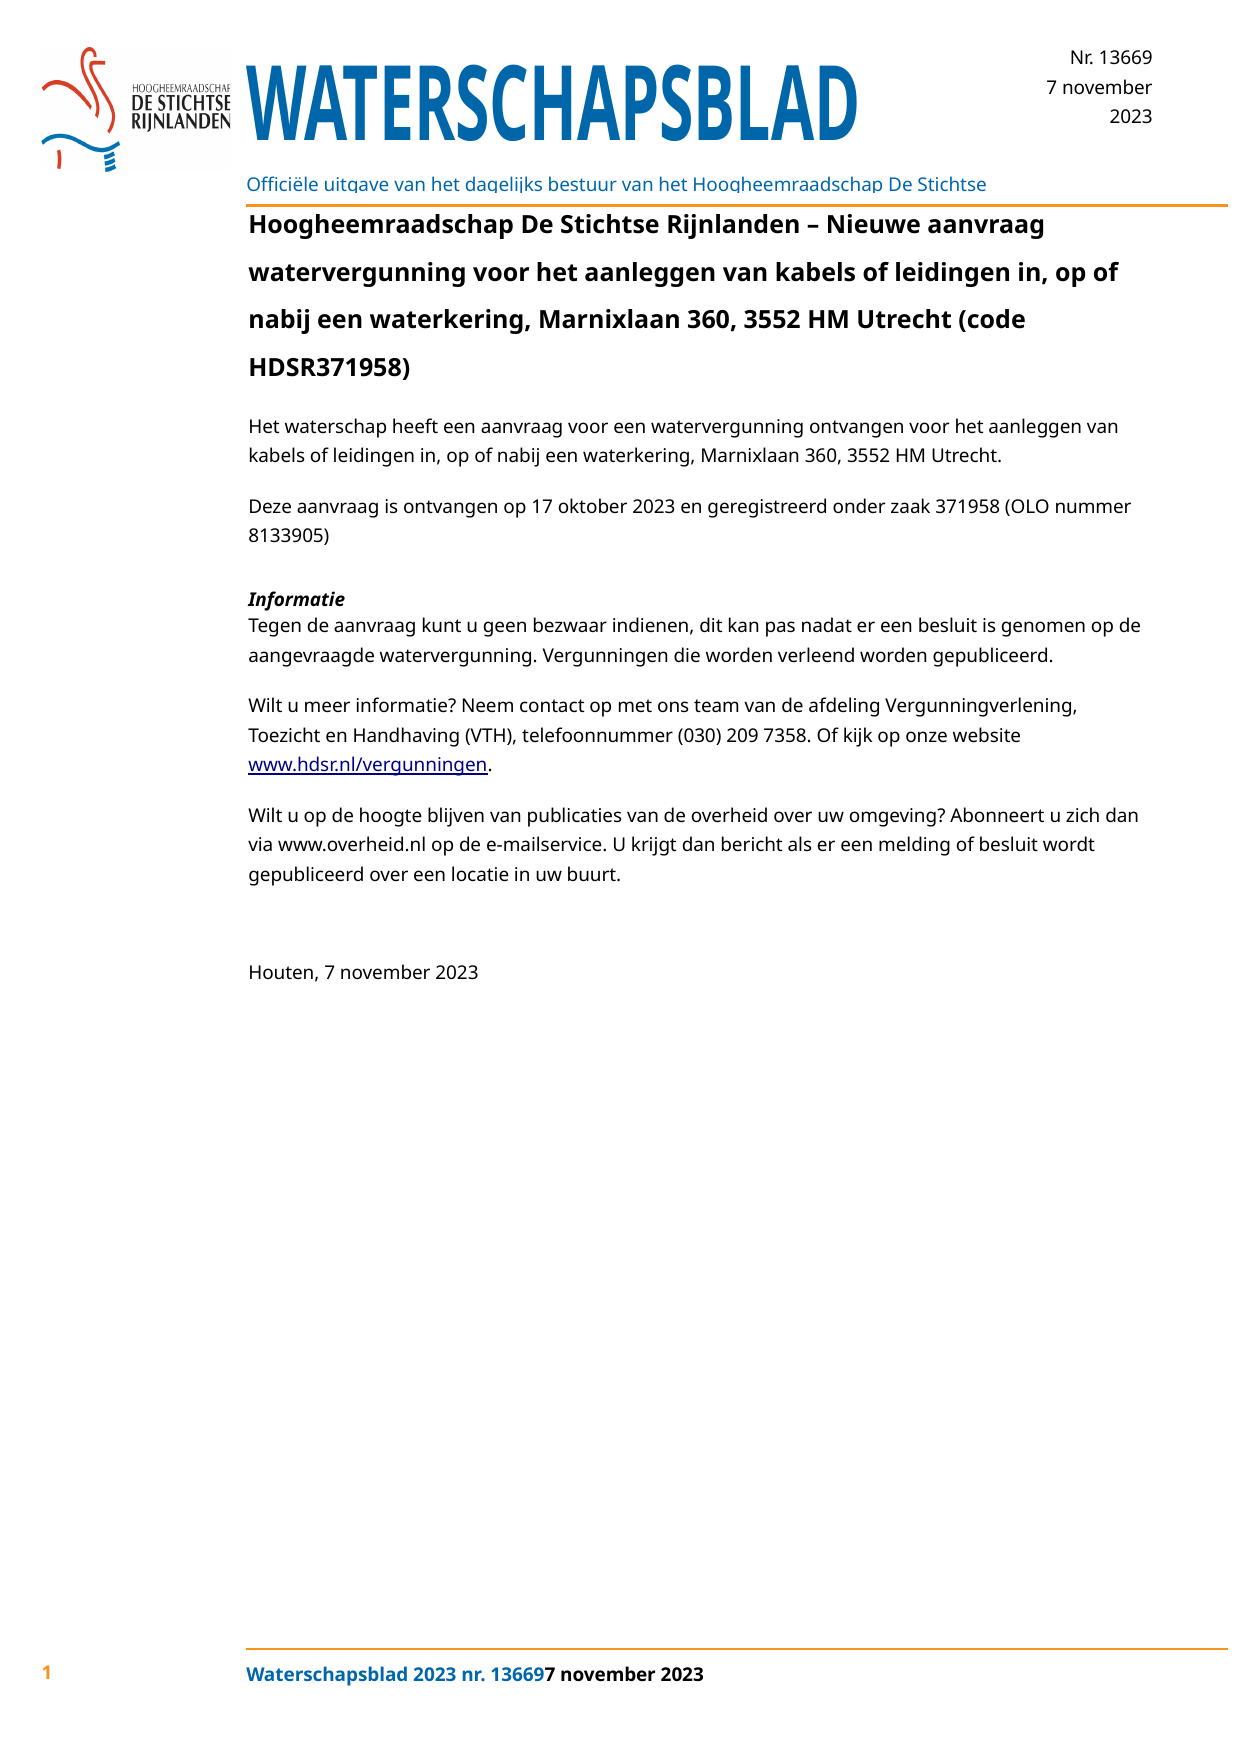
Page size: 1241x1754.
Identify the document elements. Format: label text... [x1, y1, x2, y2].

text Wilt u meer informatie? Neem contact op met ons team van de afdeling Vergunningverlening, Toezicht en Handhaving (VTH), telefoonnummer (030) 209 7358. Of kijk op onze website www.hdsr.nl/vergunningen. [248, 692, 1152, 777]
text Wilt u op de hoogte blijven van publicaties van de overheid over uw omgeving? Abonneert u zich dan via www.overheid.nl op de e-mailservice. U krijgt dan bericht als er een melding of besluit wordt gepubliceerd over een locatie in uw buurt. [248, 802, 1152, 887]
text Houten, 7 november 2023 [248, 959, 1152, 985]
text Deze aanvraag is ontvangen op 17 oktober 2023 en geregistreerd onder zaak 371958 (OLO nummer 8133905) [248, 493, 1152, 548]
text Informatie [248, 587, 1152, 612]
text Tegen de aanvraag kunt u geen bezwaar indienen, dit kan pas nadat er een besluit is genomen op de aangevraagde watervergunning. Vergunningen die worden verleend worden gepubliceerd. [248, 612, 1152, 668]
text Het waterschap heeft een aanvraag voor een watervergunning ontvangen voor het aanleggen van kabels of leidingen in, op of nabij een waterkering, Marnixlaan 360, 3552 HM Utrecht. [248, 413, 1152, 468]
text Hoogheemraadschap De Stichtse Rijnlanden – Nieuwe aanvraag watervergunning voor het aanleggen van kabels of leidingen in, op of nabij een waterkering, Marnixlaan 360, 3552 HM Utrecht (code HDSR371958) [248, 207, 1152, 384]
picture [41, 47, 231, 172]
